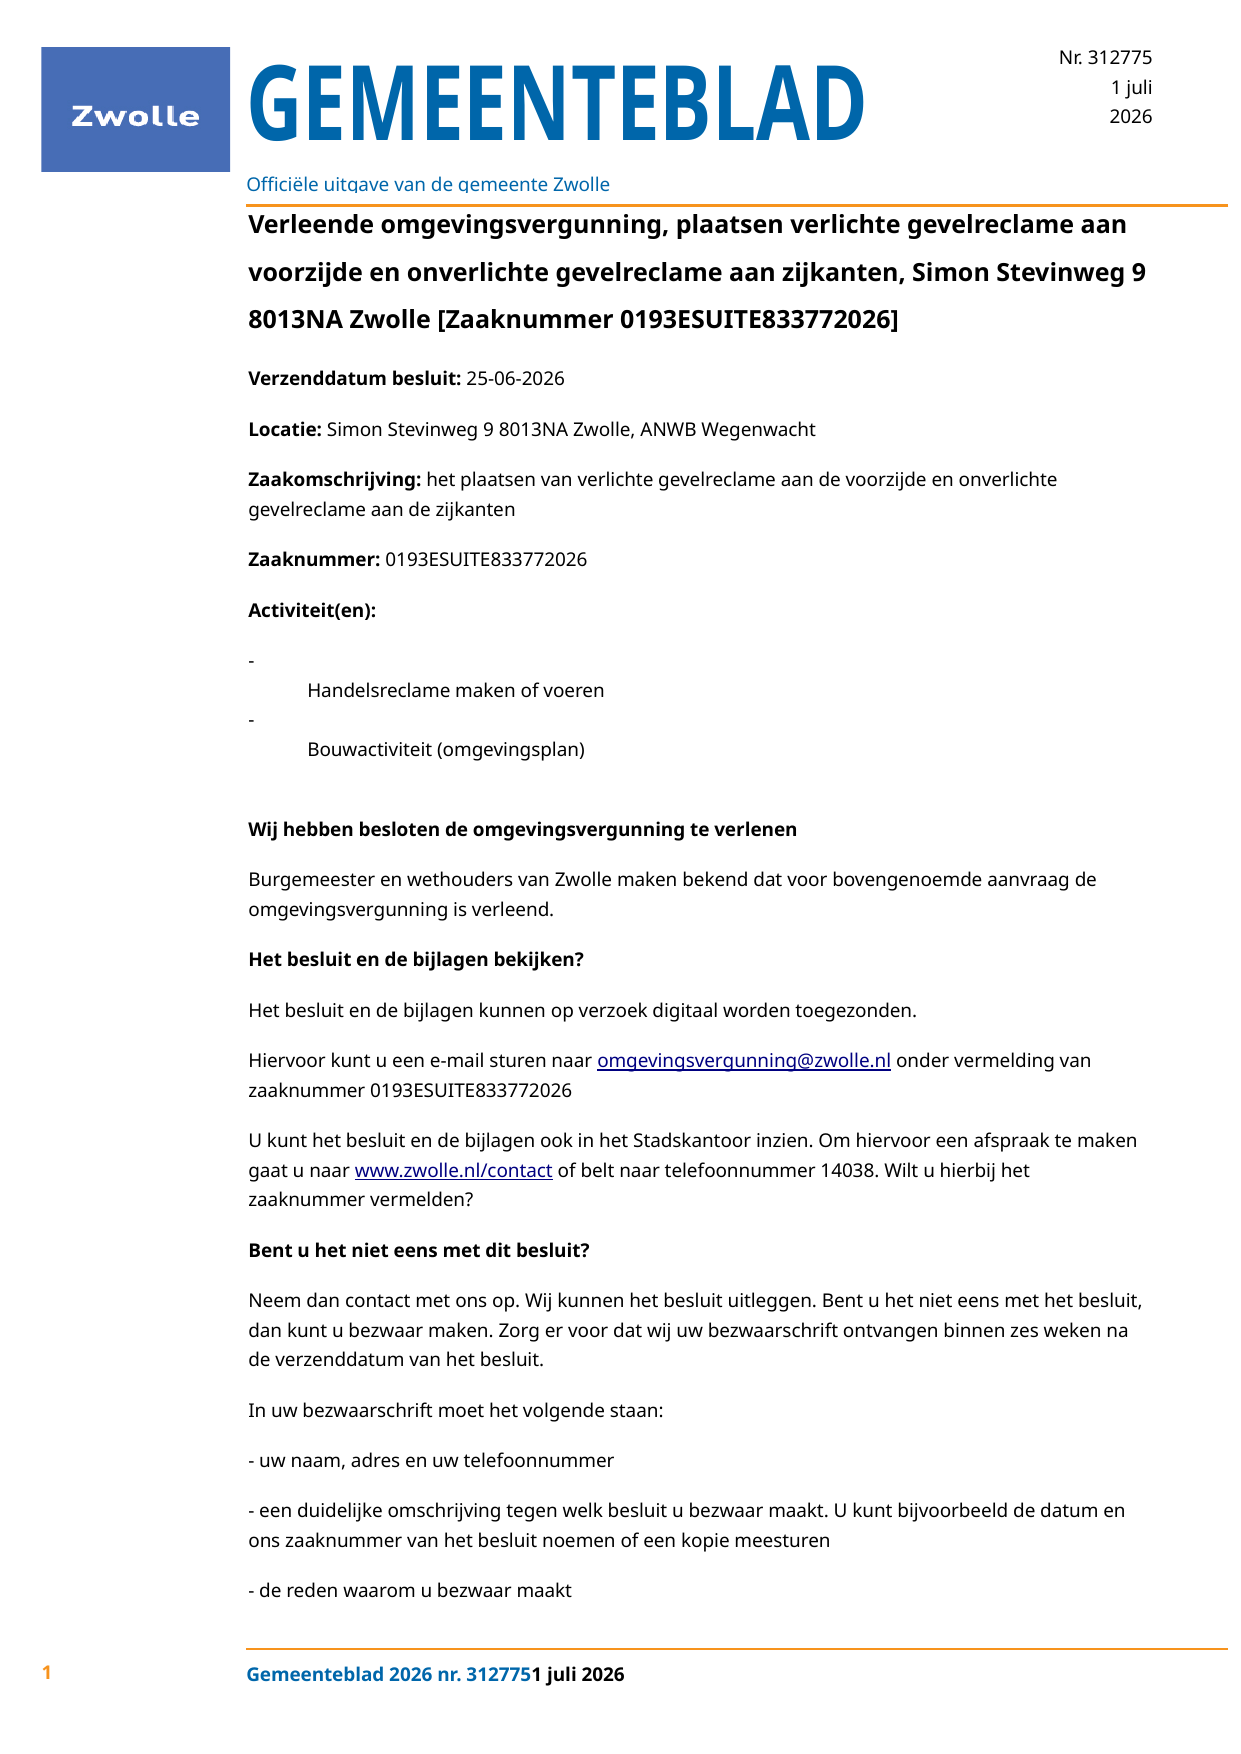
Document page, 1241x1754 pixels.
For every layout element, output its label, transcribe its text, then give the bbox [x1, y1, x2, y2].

text - een duidelijke omschrijving tegen welk besluit u bezwaar maakt. U kunt bijvoorbeeld de datum en ons zaaknummer van het besluit noemen of een kopie meesturen [248, 1498, 1152, 1553]
text Verleende omgevingsvergunning, plaatsen verlichte gevelreclame aan voorzijde en onverlichte gevelreclame aan zijkanten, Simon Stevinweg 9 8013NA Zwolle [Zaaknummer 0193ESUITE833772026] [248, 207, 1152, 336]
text Wij hebben besloten de omgevingsvergunning te verlenen [248, 816, 1152, 842]
text Zaakomschrijving: het plaatsen van verlichte gevelreclame aan de voorzijde en onverlichte gevelreclame aan de zijkanten [248, 466, 1152, 522]
text Zaaknummer: 0193ESUITE833772026 [248, 546, 1152, 572]
text Burgemeester en wethouders van Zwolle maken bekend dat voor bovengenoemde aanvraag de omgevingsvergunning is verleend. [248, 866, 1152, 922]
text Bent u het niet eens met dit besluit? [248, 1237, 1152, 1262]
text Hiervoor kunt u een e-mail sturen naar omgevingsvergunning@zwolle.nl onder vermelding van zaaknummer 0193ESUITE833772026 [248, 1047, 1152, 1102]
text - uw naam, adres en uw telefoonnummer [248, 1447, 1152, 1473]
list Bouwactiviteit (omgevingsplan) [248, 736, 1152, 762]
text In uw bezwaarschrift moet het volgende staan: [248, 1397, 1152, 1422]
text Activiteit(en): [248, 597, 1152, 622]
picture [41, 47, 231, 172]
list Handelsreclame maken of voeren [248, 677, 1152, 702]
text Locatie: Simon Stevinweg 9 8013NA Zwolle, ANWB Wegenwacht [248, 416, 1152, 442]
text Verzenddatum besluit: 25-06-2026 [248, 366, 1152, 391]
text Het besluit en de bijlagen kunnen op verzoek digitaal worden toegezonden. [248, 997, 1152, 1022]
text U kunt het besluit en de bijlagen ook in het Stadskantoor inzien. Om hiervoor een afspraak te maken gaat u naar www.zwolle.nl/contact of belt naar telefoonnummer 14038. Wilt u hierbij het zaaknummer vermelden? [248, 1127, 1152, 1212]
text - de reden waarom u bezwaar maakt [248, 1578, 1152, 1603]
text Neem dan contact met ons op. Wij kunnen het besluit uitleggen. Bent u het niet eens met het besluit, dan kunt u bezwaar maken. Zorg er voor dat wij uw bezwaarschrift ontvangen binnen zes weken na de verzenddatum van het besluit. [248, 1287, 1152, 1372]
text Het besluit en de bijlagen bekijken? [248, 946, 1152, 972]
